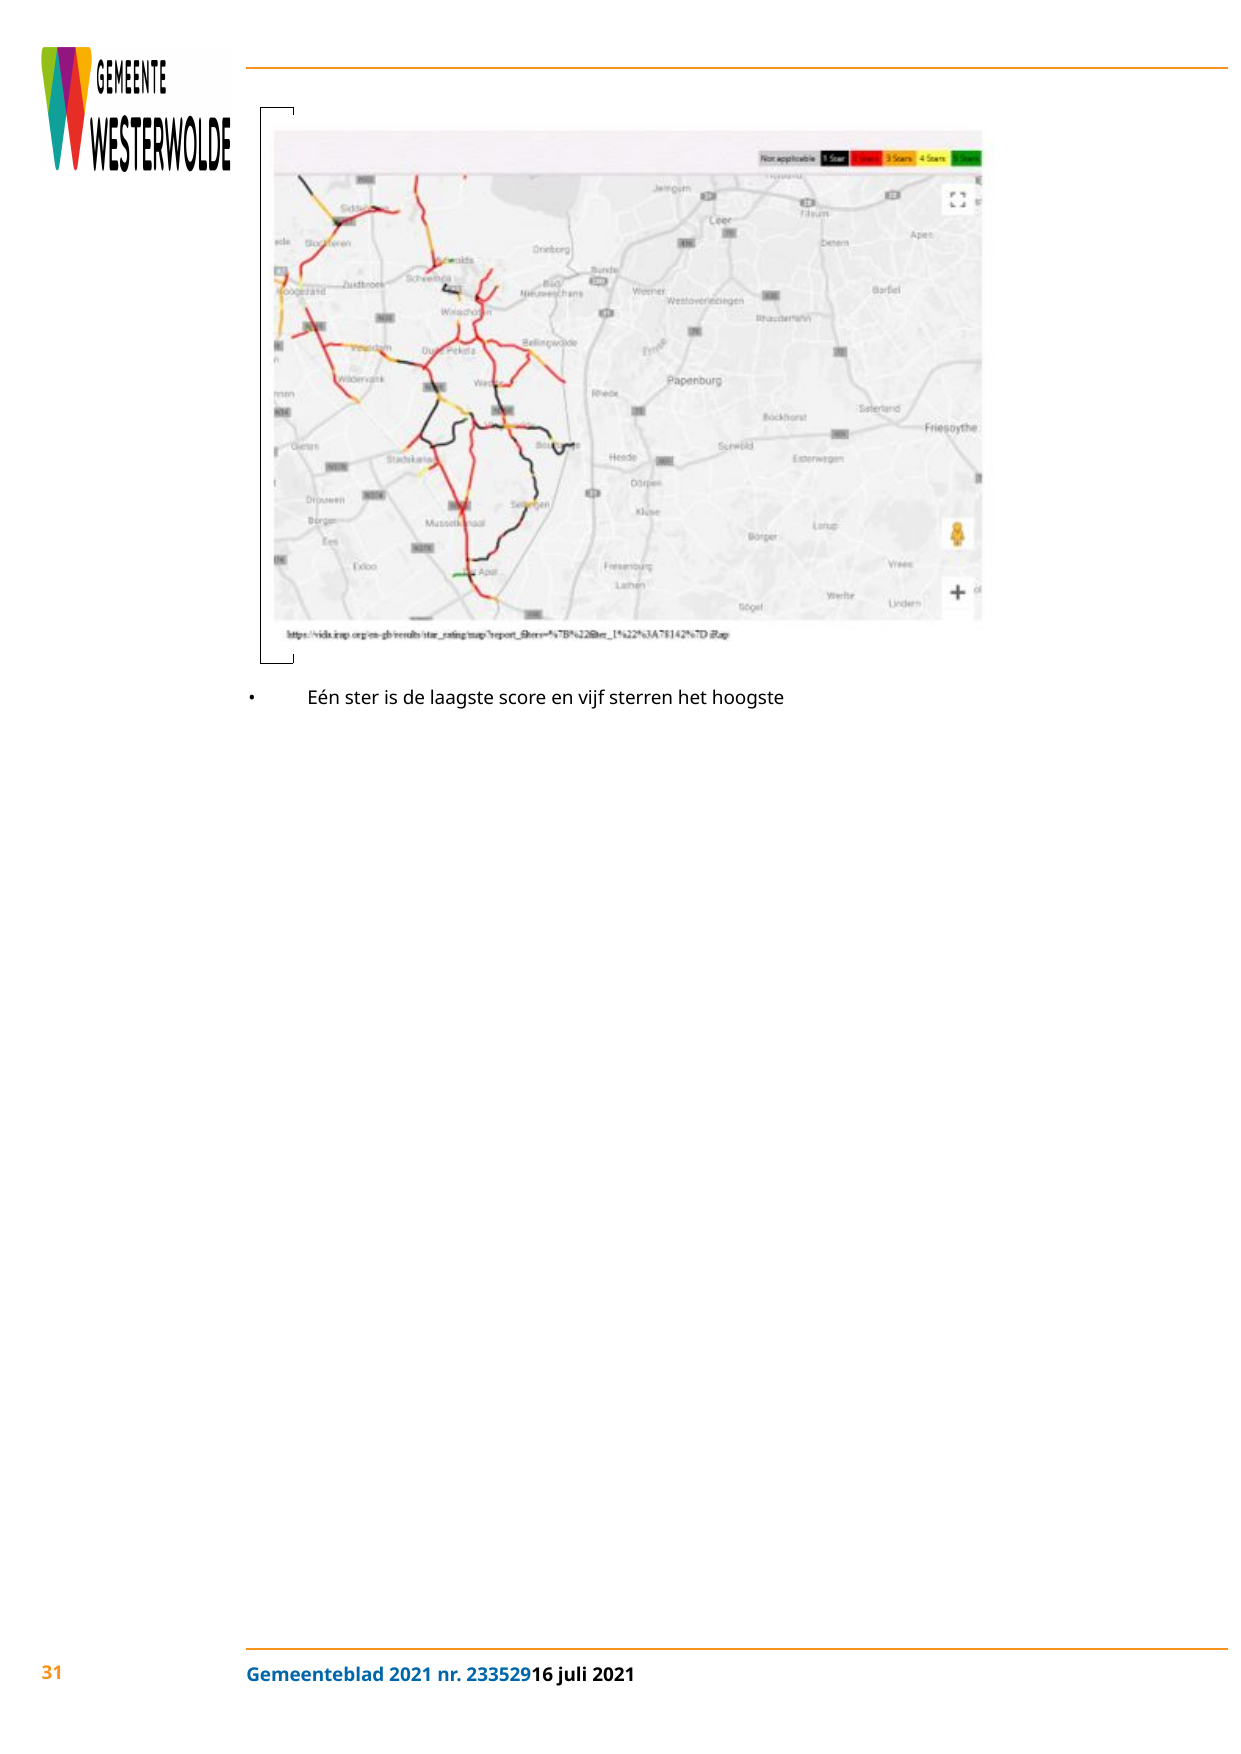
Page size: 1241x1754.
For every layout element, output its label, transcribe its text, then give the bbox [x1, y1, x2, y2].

picture [41, 47, 231, 172]
list Eén ster is de laagste score en vijf sterren het hoogste [248, 684, 1152, 710]
picture [268, 115, 1004, 654]
